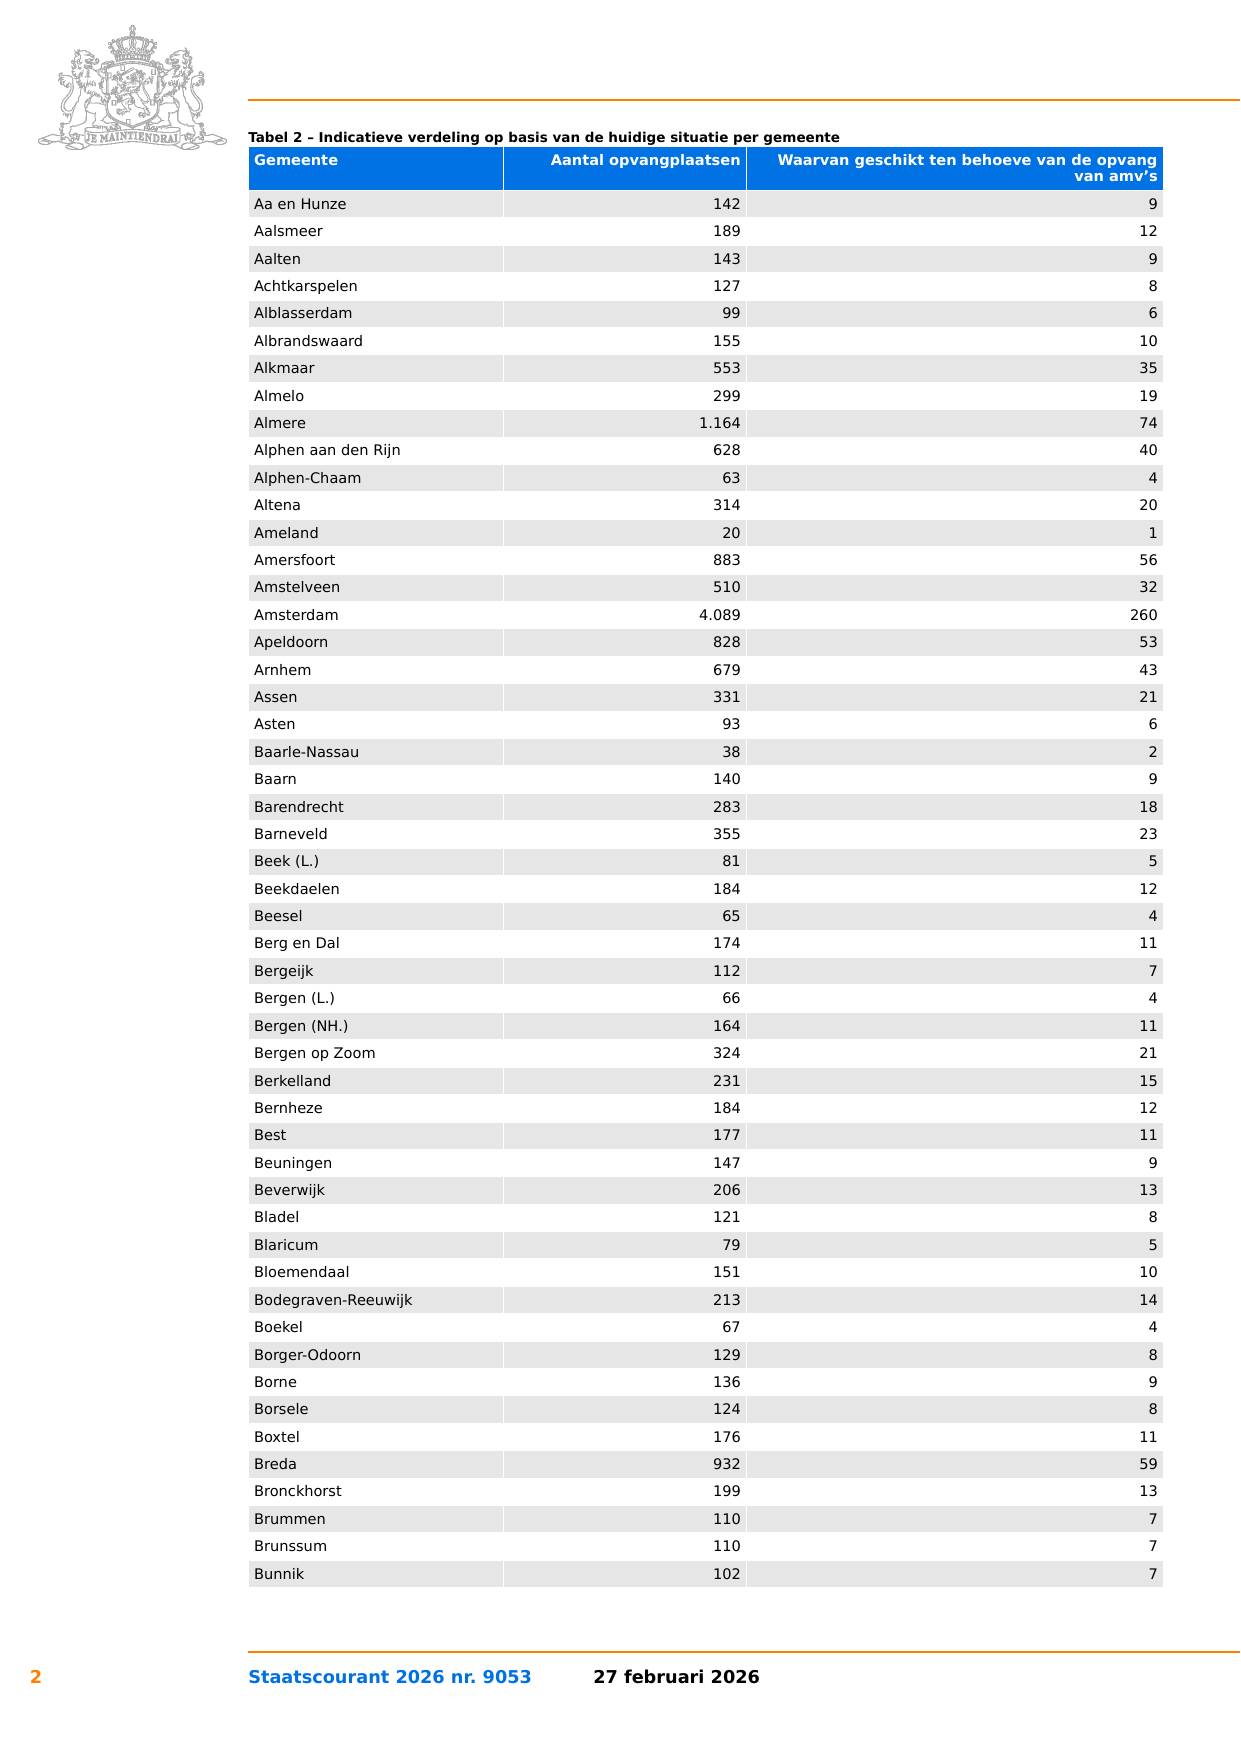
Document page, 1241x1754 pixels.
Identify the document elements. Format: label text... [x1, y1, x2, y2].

table_cell Barneveld [249, 821, 503, 847]
table_cell Beekdaelen [249, 876, 503, 902]
table_cell Aalsmeer [249, 219, 503, 245]
table_cell Bladel [249, 1205, 503, 1231]
table_cell 164 [504, 1013, 746, 1039]
table_cell 355 [504, 821, 746, 847]
table_cell 11 [747, 1013, 1163, 1039]
table_cell 883 [504, 547, 746, 573]
table_cell Boekel [249, 1314, 503, 1341]
table_cell Altena [249, 493, 503, 519]
table_cell 184 [504, 1095, 746, 1121]
table_cell 110 [504, 1506, 746, 1532]
table_cell Baarle-Nassau [249, 739, 503, 765]
table_cell 15 [747, 1068, 1163, 1094]
table_cell Aalten [249, 246, 503, 272]
table_cell 19 [747, 383, 1163, 409]
table_cell 174 [504, 931, 746, 957]
table_cell 7 [747, 1506, 1163, 1532]
table_cell 20 [747, 493, 1163, 519]
table_cell 143 [504, 246, 746, 272]
table_cell Beverwijk [249, 1177, 503, 1204]
table_cell 67 [504, 1314, 746, 1341]
table_cell 12 [747, 219, 1163, 245]
table_cell Ameland [249, 520, 503, 546]
table_cell Barendrecht [249, 794, 503, 820]
table_cell 213 [504, 1287, 746, 1313]
table_cell 8 [747, 1396, 1163, 1423]
table_cell 14 [747, 1287, 1163, 1313]
table_cell Albrandswaard [249, 328, 503, 354]
table_cell 7 [747, 958, 1163, 984]
table_cell 314 [504, 493, 746, 519]
table_cell Brunssum [249, 1534, 503, 1560]
table_cell 18 [747, 794, 1163, 820]
table_cell 7 [747, 1534, 1163, 1560]
table_cell 56 [747, 547, 1163, 573]
picture [38, 25, 227, 150]
table_cell 59 [747, 1451, 1163, 1478]
table_cell Berg en Dal [249, 931, 503, 957]
table_cell 8 [747, 273, 1163, 299]
table_cell 66 [504, 986, 746, 1012]
table_cell Bloemendaal [249, 1260, 503, 1286]
table_cell 13 [747, 1177, 1163, 1204]
table_cell 9 [747, 1150, 1163, 1176]
table_cell 127 [504, 273, 746, 299]
table_cell Berkelland [249, 1068, 503, 1094]
table_cell Breda [249, 1451, 503, 1478]
table_cell 11 [747, 931, 1163, 957]
table_cell 79 [504, 1232, 746, 1258]
table_cell 124 [504, 1396, 746, 1423]
table_cell 7 [747, 1561, 1163, 1587]
table_cell 142 [504, 191, 746, 217]
table_cell 324 [504, 1040, 746, 1067]
table_cell Waarvan geschikt ten behoeve van de opvang van amv’s [747, 147, 1163, 190]
table_cell 11 [747, 1424, 1163, 1450]
table_cell 4 [747, 986, 1163, 1012]
table_cell 13 [747, 1479, 1163, 1505]
table_cell 23 [747, 821, 1163, 847]
table_cell 32 [747, 575, 1163, 601]
table_cell Apeldoorn [249, 629, 503, 656]
table_cell Borger-Odoorn [249, 1342, 503, 1368]
table_cell Bergen (L.) [249, 986, 503, 1012]
table_cell 10 [747, 328, 1163, 354]
table_cell Almelo [249, 383, 503, 409]
table_cell 5 [747, 849, 1163, 875]
table_cell 35 [747, 355, 1163, 382]
table_cell 553 [504, 355, 746, 382]
table_cell 74 [747, 410, 1163, 437]
table_cell 8 [747, 1342, 1163, 1368]
table_cell 6 [747, 301, 1163, 327]
table_cell Aantal opvangplaatsen [504, 147, 746, 190]
table_cell Achtkarspelen [249, 273, 503, 299]
table_cell 2 [747, 739, 1163, 765]
table_cell Boxtel [249, 1424, 503, 1450]
table_cell 20 [504, 520, 746, 546]
table_cell 679 [504, 657, 746, 683]
table_cell 177 [504, 1123, 746, 1149]
table_cell Bergen op Zoom [249, 1040, 503, 1067]
table_cell 206 [504, 1177, 746, 1204]
table_cell 65 [504, 903, 746, 930]
table_cell Aa en Hunze [249, 191, 503, 217]
table_cell 112 [504, 958, 746, 984]
table_cell 231 [504, 1068, 746, 1094]
table_cell 283 [504, 794, 746, 820]
table_cell 4 [747, 1314, 1163, 1341]
table_cell 136 [504, 1369, 746, 1395]
table_cell 151 [504, 1260, 746, 1286]
table_cell 11 [747, 1123, 1163, 1149]
table_cell Beek (L.) [249, 849, 503, 875]
table_cell 9 [747, 246, 1163, 272]
table_cell 828 [504, 629, 746, 656]
table_cell 9 [747, 191, 1163, 217]
table_cell 9 [747, 1369, 1163, 1395]
table_cell Alphen aan den Rijn [249, 438, 503, 464]
table_cell Brummen [249, 1506, 503, 1532]
table_cell 43 [747, 657, 1163, 683]
table_cell 81 [504, 849, 746, 875]
table_cell Beesel [249, 903, 503, 930]
table_cell Assen [249, 684, 503, 711]
table_cell 184 [504, 876, 746, 902]
table_cell 12 [747, 876, 1163, 902]
table_cell Gemeente [249, 147, 503, 190]
table_cell 63 [504, 465, 746, 491]
table_cell 129 [504, 1342, 746, 1368]
table_cell 10 [747, 1260, 1163, 1286]
table_cell Amstelveen [249, 575, 503, 601]
table_cell 5 [747, 1232, 1163, 1258]
table_cell 932 [504, 1451, 746, 1478]
table_cell 4 [747, 903, 1163, 930]
table_cell Baarn [249, 766, 503, 793]
table_cell Bernheze [249, 1095, 503, 1121]
table_cell 121 [504, 1205, 746, 1231]
table_cell Bodegraven-Reeuwijk [249, 1287, 503, 1313]
table_cell 38 [504, 739, 746, 765]
table_cell Amersfoort [249, 547, 503, 573]
table_cell 1 [747, 520, 1163, 546]
table_cell Bunnik [249, 1561, 503, 1587]
table_cell Alblasserdam [249, 301, 503, 327]
table_cell 155 [504, 328, 746, 354]
table_cell 53 [747, 629, 1163, 656]
table_cell Beuningen [249, 1150, 503, 1176]
table_cell 110 [504, 1534, 746, 1560]
table_cell Arnhem [249, 657, 503, 683]
table_cell 299 [504, 383, 746, 409]
table_cell 9 [747, 766, 1163, 793]
table_cell 176 [504, 1424, 746, 1450]
table_cell 628 [504, 438, 746, 464]
table_cell Amsterdam [249, 602, 503, 628]
table_cell 140 [504, 766, 746, 793]
table_cell Best [249, 1123, 503, 1149]
table_cell 21 [747, 684, 1163, 711]
table_cell 21 [747, 1040, 1163, 1067]
table_cell 1.164 [504, 410, 746, 437]
table_cell 99 [504, 301, 746, 327]
table_cell Blaricum [249, 1232, 503, 1258]
table_cell 6 [747, 712, 1163, 738]
table_cell Borne [249, 1369, 503, 1395]
table_cell 8 [747, 1205, 1163, 1231]
table_cell 4 [747, 465, 1163, 491]
table_cell 12 [747, 1095, 1163, 1121]
table_cell 40 [747, 438, 1163, 464]
table_cell Bergeijk [249, 958, 503, 984]
table_cell 510 [504, 575, 746, 601]
table_cell 199 [504, 1479, 746, 1505]
table_cell Alkmaar [249, 355, 503, 382]
table_cell Bergen (NH.) [249, 1013, 503, 1039]
table_cell Alphen-Chaam [249, 465, 503, 491]
table_cell 331 [504, 684, 746, 711]
table_cell 102 [504, 1561, 746, 1587]
table_cell 93 [504, 712, 746, 738]
table_cell Bronckhorst [249, 1479, 503, 1505]
table_cell Asten [249, 712, 503, 738]
table_cell Borsele [249, 1396, 503, 1423]
table_cell 4.089 [504, 602, 746, 628]
table_cell Almere [249, 410, 503, 437]
table_cell 189 [504, 219, 746, 245]
table_cell 260 [747, 602, 1163, 628]
table_cell 147 [504, 1150, 746, 1176]
table_header Tabel 2 – Indicatieve verdeling op basis van de huidige situatie per gemeente [248, 130, 1163, 146]
